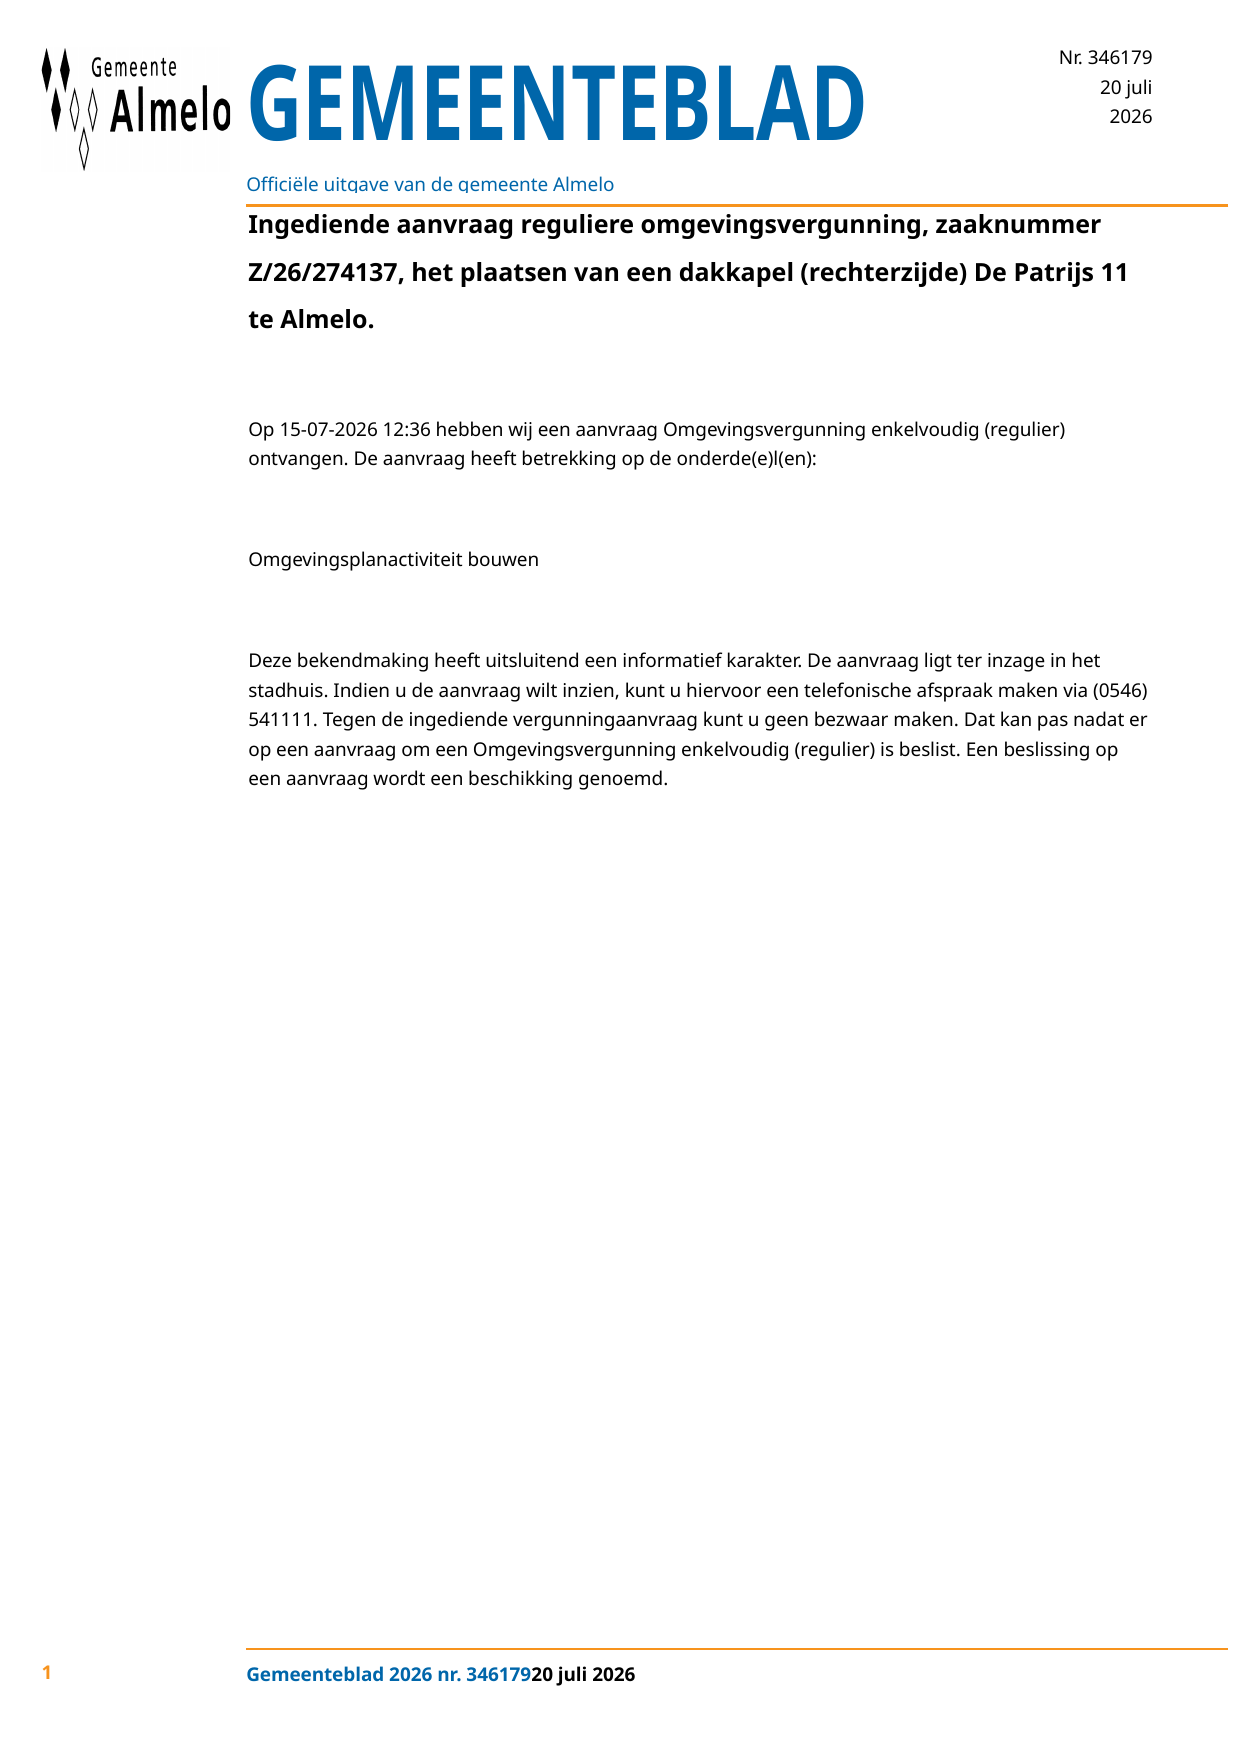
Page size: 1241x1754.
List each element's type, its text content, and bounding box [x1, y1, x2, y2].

text Ingediende aanvraag reguliere omgevingsvergunning, zaaknummer Z/26/274137, het plaatsen van een dakkapel (rechterzijde) De Patrijs 11 te Almelo. [248, 207, 1152, 336]
picture [41, 47, 231, 172]
text Omgevingsplanactiviteit bouwen [248, 546, 1152, 572]
text Deze bekendmaking heeft uitsluitend een informatief karakter. De aanvraag ligt ter inzage in het stadhuis. Indien u de aanvraag wilt inzien, kunt u hiervoor een telefonische afspraak maken via (0546) 541111. Tegen de ingediende vergunningaanvraag kunt u geen bezwaar maken. Dat kan pas nadat er op een aanvraag om een Omgevingsvergunning enkelvoudig (regulier) is beslist. Een beslissing op een aanvraag wordt een beschikking genoemd. [248, 647, 1152, 791]
text Op 15-07-2026 12:36 hebben wij een aanvraag Omgevingsvergunning enkelvoudig (regulier) ontvangen. De aanvraag heeft betrekking op de onderde(e)l(en): [248, 416, 1152, 471]
